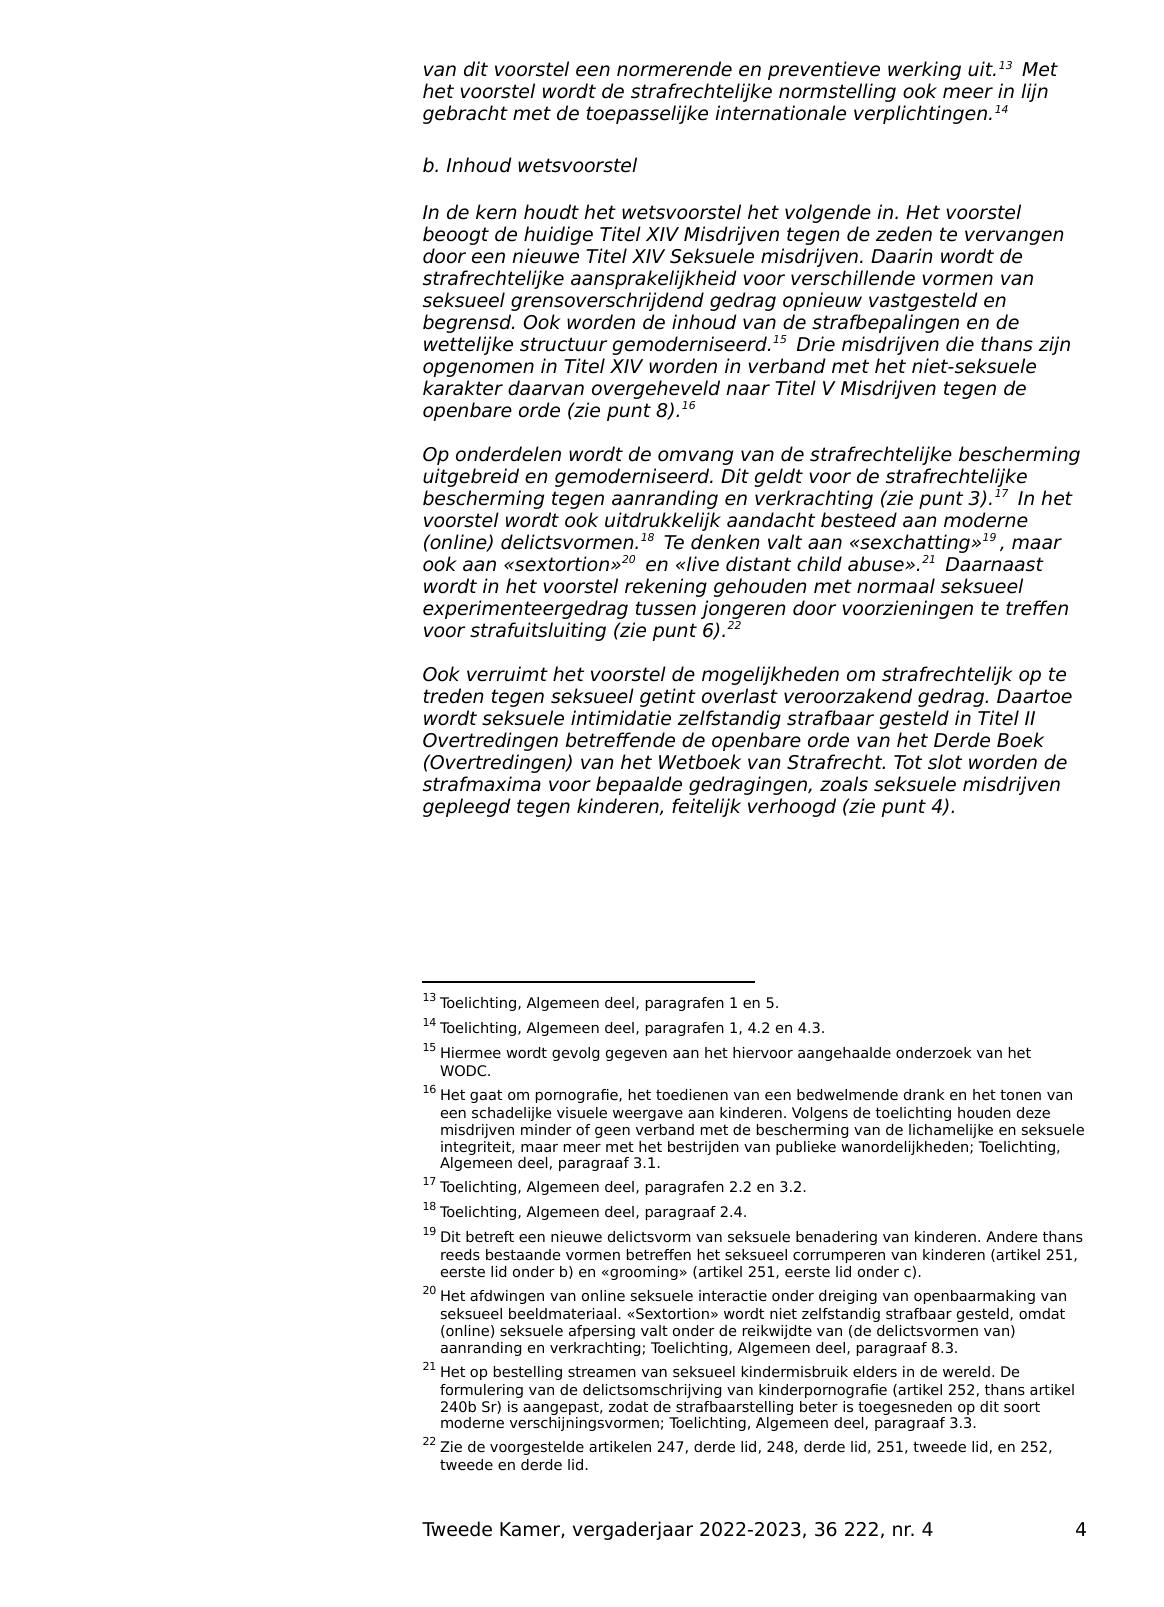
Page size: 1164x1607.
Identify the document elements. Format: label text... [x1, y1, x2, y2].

text In de kern houdt het wetsvoorstel het volgende in. Het voorstel beoogt de huidige Titel XIV Misdrijven tegen de zeden te vervangen door een nieuwe Titel XIV Seksuele misdrijven. Daarin wordt de strafrechtelijke aansprakelijkheid voor verschillende vormen van seksueel grensoverschrijdend gedrag opnieuw vastgesteld en begrensd. Ook worden de inhoud van de strafbepalingen en de wettelijke structuur gemoderniseerd. Drie misdrijven die thans zijn opgenomen in Titel XIV worden in verband met het niet-seksuele karakter daarvan overgeheveld naar Titel V Misdrijven tegen de openbare orde (zie punt 8). [422, 202, 1087, 422]
text Het afdwingen van online seksuele interactie onder dreiging van openbaarmaking van seksueel beeldmateriaal. «Sextortion» wordt niet zelfstandig strafbaar gesteld, omdat (online) seksuele afpersing valt onder de reikwijdte van (de delictsvormen van) aanranding en verkrachting; Toelichting, Algemeen deel, paragraaf 8.3. [422, 1284, 1087, 1357]
text Ook verruimt het voorstel de mogelijkheden om strafrechtelijk op te treden tegen seksueel getint overlast veroorzakend gedrag. Daartoe wordt seksuele intimidatie zelfstandig strafbaar gesteld in Titel II Overtredingen betreffende de openbare orde van het Derde Boek (Overtredingen) van het Wetboek van Strafrecht. Tot slot worden de strafmaxima voor bepaalde gedragingen, zoals seksuele misdrijven gepleegd tegen kinderen, feitelijk verhoogd (zie punt 4). [422, 664, 1087, 818]
text Hiermee wordt gevolg gegeven aan het hiervoor aangehaalde onderzoek van het WODC. [422, 1041, 1087, 1080]
text Toelichting, Algemeen deel, paragraaf 2.4. [422, 1200, 1087, 1222]
text Op onderdelen wordt de omvang van de strafrechtelijke bescherming uitgebreid en gemoderniseerd. Dit geldt voor de strafrechtelijke bescherming tegen aanranding en verkrachting (zie punt 3). In het voorstel wordt ook uitdrukkelijk aandacht besteed aan moderne (online) delictsvormen. Te denken valt aan «sexchatting», maar ook aan «sextortion» en «live distant child abuse». Daarnaast wordt in het voorstel rekening gehouden met normaal seksueel experimenteergedrag tussen jongeren door voorzieningen te treffen voor strafuitsluiting (zie punt 6). [422, 444, 1087, 642]
text Het op bestelling streamen van seksueel kindermisbruik elders in de wereld. De formulering van de delictsomschrijving van kinderpornografie (artikel 252, thans artikel 240b Sr) is aangepast, zodat de strafbaarstelling beter is toegesneden op dit soort moderne verschijningsvormen; Toelichting, Algemeen deel, paragraaf 3.3. [422, 1360, 1087, 1432]
text Toelichting, Algemeen deel, paragrafen 2.2 en 3.2. [422, 1175, 1087, 1197]
text van dit voorstel een normerende en preventieve werking uit. Met het voorstel wordt de strafrechtelijke normstelling ook meer in lijn gebracht met de toepasselijke internationale verplichtingen. [422, 59, 1087, 125]
text Dit betreft een nieuwe delictsvorm van seksuele benadering van kinderen. Andere thans reeds bestaande vormen betreffen het seksueel corrumperen van kinderen (artikel 251, eerste lid onder b) en «grooming» (artikel 251, eerste lid onder c). [422, 1225, 1087, 1281]
text Zie de voorgestelde artikelen 247, derde lid, 248, derde lid, 251, tweede lid, en 252, tweede en derde lid. [422, 1435, 1087, 1474]
text Toelichting, Algemeen deel, paragrafen 1, 4.2 en 4.3. [422, 1016, 1087, 1038]
subtitle b. Inhoud wetsvoorstel [422, 155, 1087, 177]
text Het gaat om pornografie, het toedienen van een bedwelmende drank en het tonen van een schadelijke visuele weergave aan kinderen. Volgens de toelichting houden deze misdrijven minder of geen verband met de bescherming van de lichamelijke en seksuele integriteit, maar meer met het bestrijden van publieke wanordelijkheden; Toelichting, Algemeen deel, paragraaf 3.1. [422, 1083, 1087, 1172]
text Toelichting, Algemeen deel, paragrafen 1 en 5. [422, 991, 1087, 1013]
